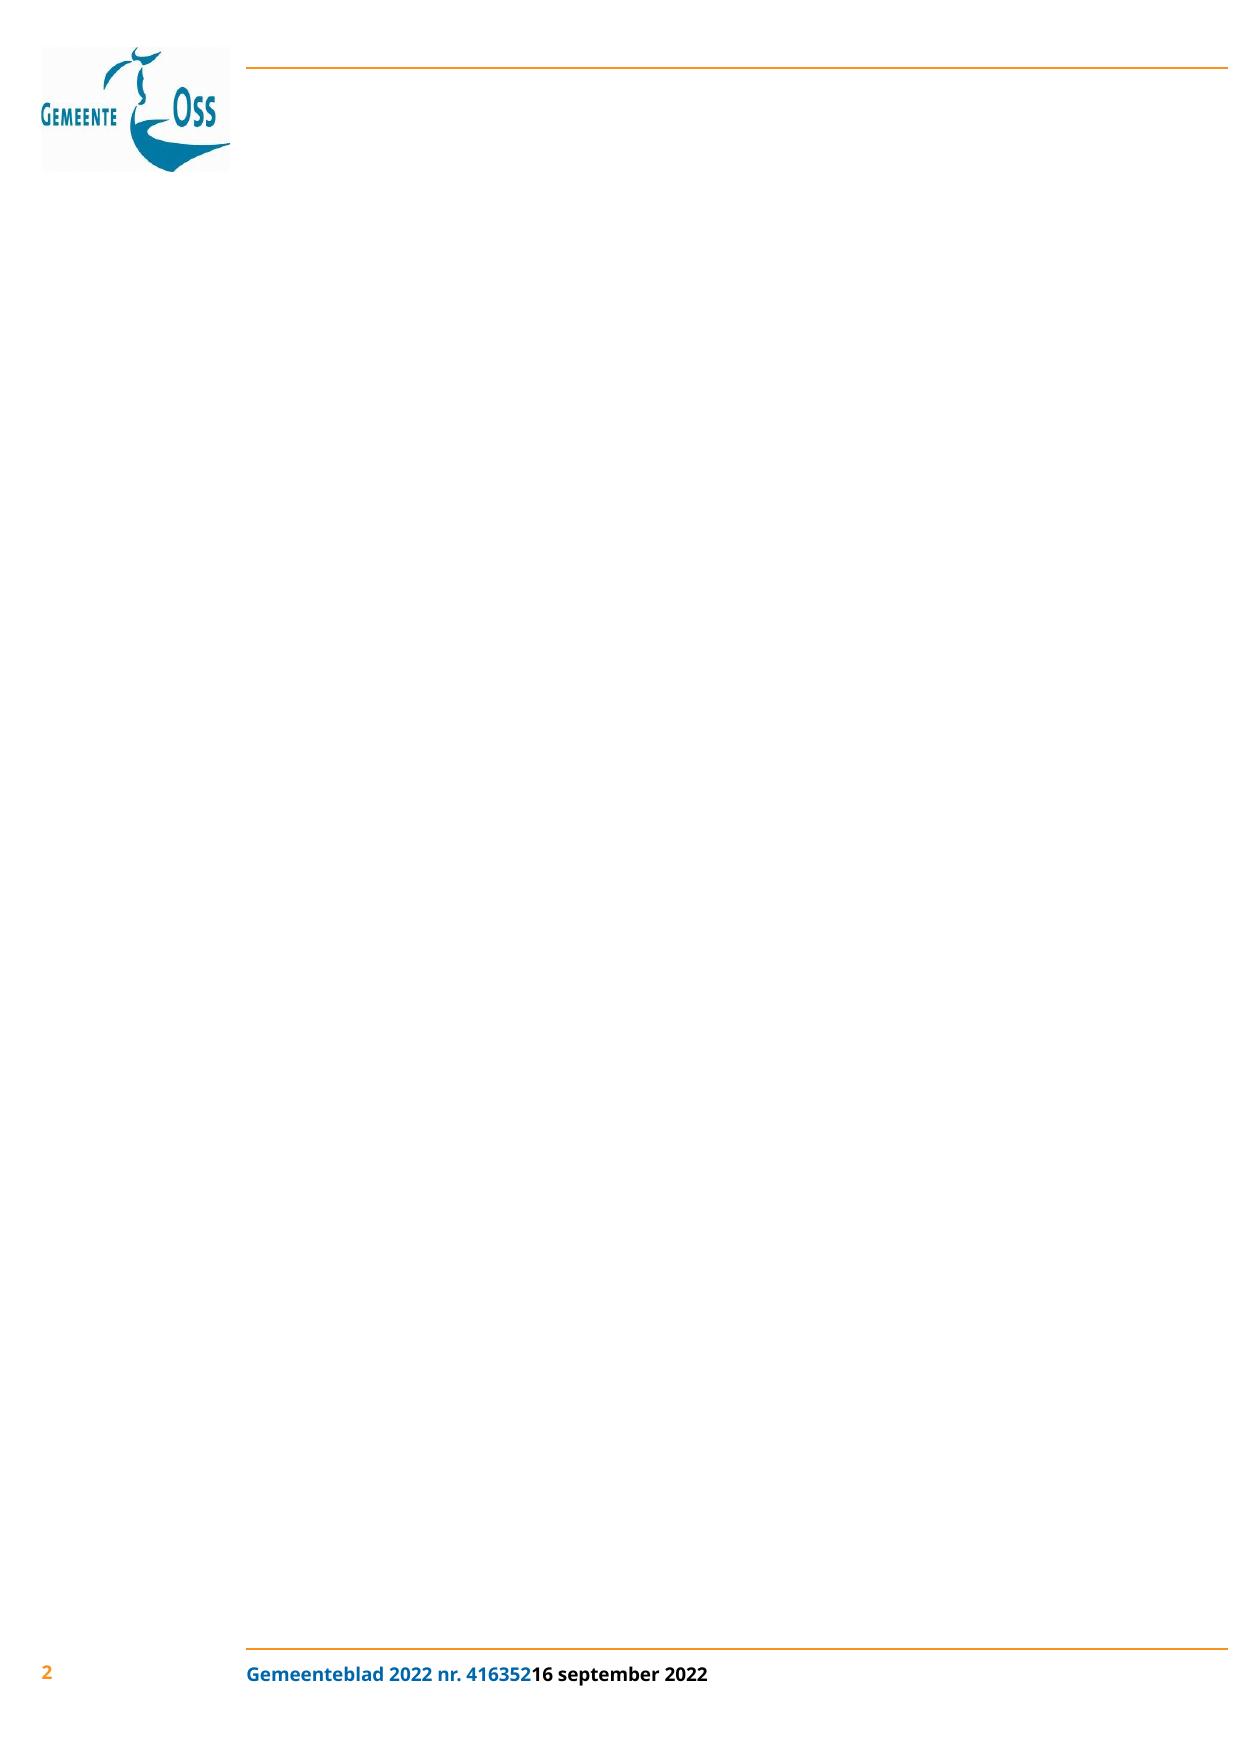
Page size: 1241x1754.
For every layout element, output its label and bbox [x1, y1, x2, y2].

picture [41, 47, 231, 172]
